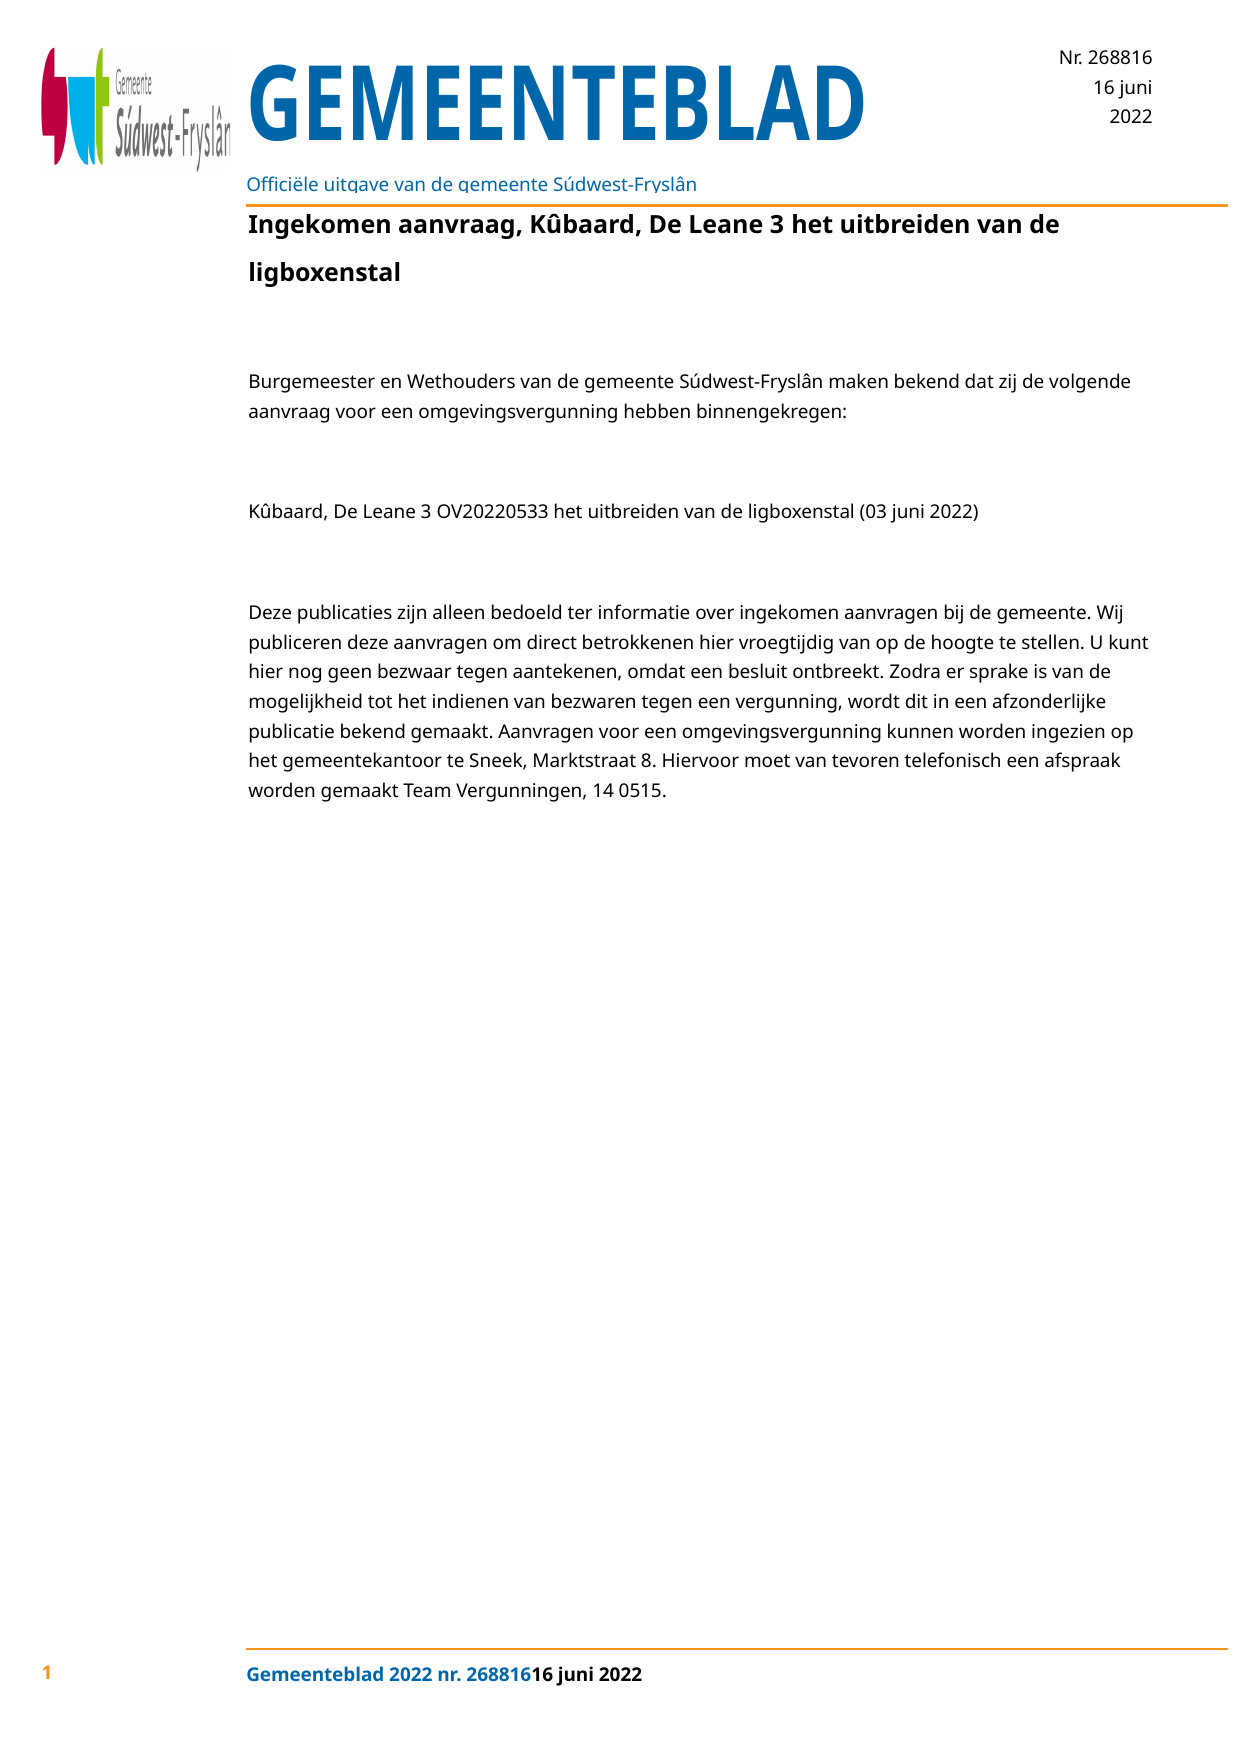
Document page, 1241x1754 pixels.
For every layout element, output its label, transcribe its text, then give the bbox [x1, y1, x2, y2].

text Deze publicaties zijn alleen bedoeld ter informatie over ingekomen aanvragen bij de gemeente. Wij publiceren deze aanvragen om direct betrokkenen hier vroegtijdig van op de hoogte te stellen. U kunt hier nog geen bezwaar tegen aantekenen, omdat een besluit ontbreekt. Zodra er sprake is van de mogelijkheid tot het indienen van bezwaren tegen een vergunning, wordt dit in een afzonderlijke publicatie bekend gemaakt. Aanvragen voor een omgevingsvergunning kunnen worden ingezien op het gemeentekantoor te Sneek, Marktstraat 8. Hiervoor moet van tevoren telefonisch een afspraak worden gemaakt Team Vergunningen, 14 0515. [248, 599, 1152, 803]
picture [41, 47, 231, 172]
text Ingekomen aanvraag, Kûbaard, De Leane 3 het uitbreiden van de ligboxenstal [248, 207, 1152, 288]
text Kûbaard, De Leane 3 OV20220533 het uitbreiden van de ligboxenstal (03 juni 2022) [248, 499, 1152, 524]
text Burgemeester en Wethouders van de gemeente Súdwest-Fryslân maken bekend dat zij de volgende aanvraag voor een omgevingsvergunning hebben binnengekregen: [248, 368, 1152, 424]
